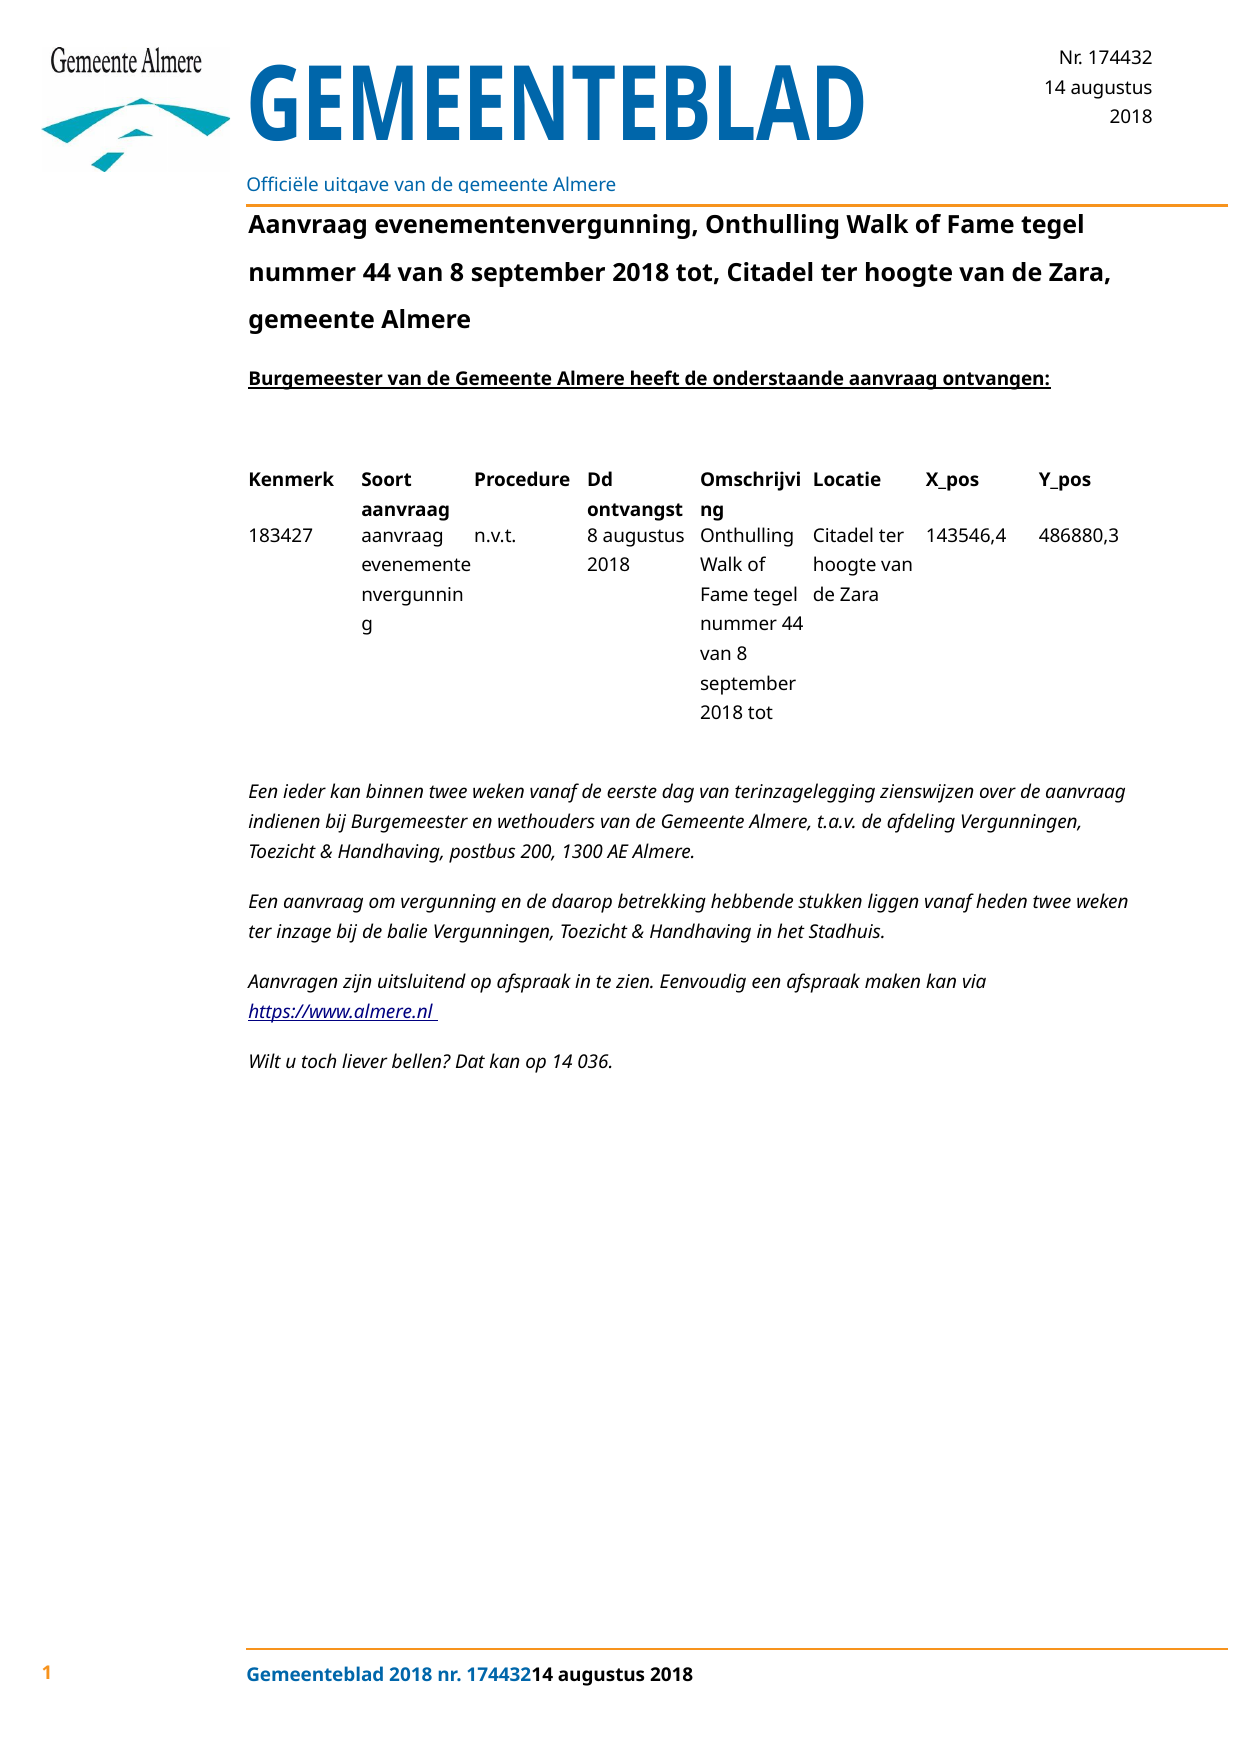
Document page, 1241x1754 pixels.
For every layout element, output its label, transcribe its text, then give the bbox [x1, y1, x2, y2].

table_header X_pos [926, 466, 1038, 522]
text Aanvragen zijn uitsluitend op afspraak in te zien. Eenvoudig een afspraak maken kan via https://www.almere.nl [248, 968, 1152, 1023]
table_cell Onthulling Walk of Fame tegel nummer 44 van 8 september 2018 tot [700, 522, 813, 725]
picture [41, 47, 231, 172]
table_cell aanvraag evenementenvergunning [361, 522, 474, 725]
table_header Omschrijving [700, 466, 813, 522]
text Een aanvraag om vergunning en de daarop betrekking hebbende stukken liggen vanaf heden twee weken ter inzage bij de balie Vergunningen, Toezicht & Handhaving in het Stadhuis. [248, 888, 1152, 943]
table_cell 143546,4 [926, 522, 1038, 725]
text Een ieder kan binnen twee weken vanaf de eerste dag van terinzagelegging zienswijzen over de aanvraag indienen bij Burgemeester en wethouders van de Gemeente Almere, t.a.v. de afdeling Vergunningen, Toezicht & Handhaving, postbus 200, 1300 AE Almere. [248, 779, 1152, 863]
table_header Soort aanvraag [361, 466, 474, 522]
text Burgemeester van de Gemeente Almere heeft de onderstaande aanvraag ontvangen: [248, 366, 1152, 391]
table_header Dd ontvangst [587, 466, 700, 522]
table_header Kenmerk [248, 466, 361, 522]
table_header Locatie [813, 466, 926, 522]
table_cell 486880,3 [1039, 522, 1152, 725]
text Aanvraag evenementenvergunning, Onthulling Walk of Fame tegel nummer 44 van 8 september 2018 tot, Citadel ter hoogte van de Zara, gemeente Almere [248, 207, 1152, 336]
table_header Procedure [474, 466, 587, 522]
text Wilt u toch liever bellen? Dat kan op 14 036. [248, 1048, 1152, 1074]
table_cell n.v.t. [474, 522, 587, 725]
table_cell Citadel ter hoogte van de Zara [813, 522, 926, 725]
table_cell 183427 [248, 522, 361, 725]
table_cell 8 augustus 2018 [587, 522, 700, 725]
table_header Y_pos [1039, 466, 1152, 522]
